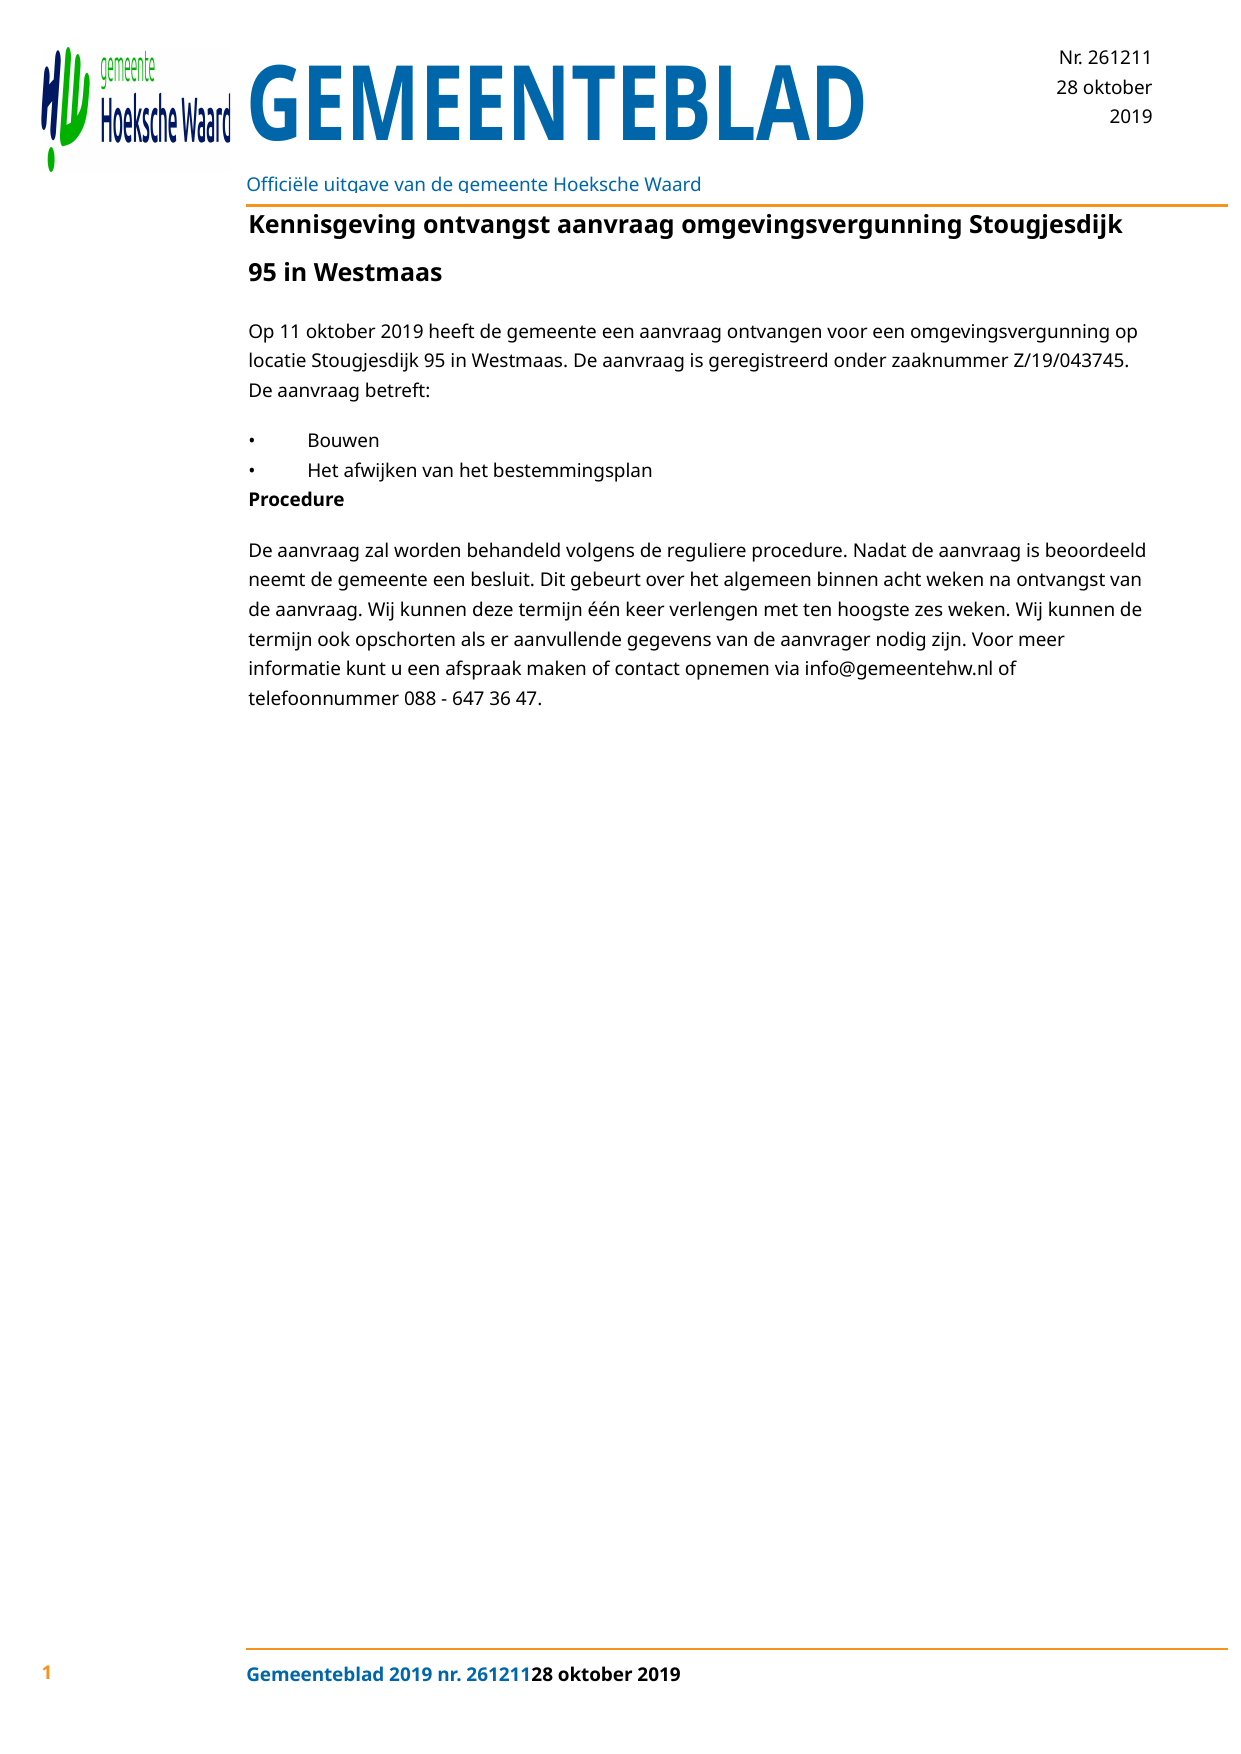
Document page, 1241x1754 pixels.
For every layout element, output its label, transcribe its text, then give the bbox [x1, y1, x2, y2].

picture [41, 47, 231, 172]
text Kennisgeving ontvangst aanvraag omgevingsvergunning Stougjesdijk 95 in Westmaas [248, 207, 1152, 288]
text De aanvraag zal worden behandeld volgens de reguliere procedure. Nadat de aanvraag is beoordeeld neemt de gemeente een besluit. Dit gebeurt over het algemeen binnen acht weken na ontvangst van de aanvraag. Wij kunnen deze termijn één keer verlengen met ten hoogste zes weken. Wij kunnen de termijn ook opschorten als er aanvullende gegevens van de aanvrager nodig zijn. Voor meer informatie kunt u een afspraak maken of contact opnemen via info@gemeentehw.nl of telefoonnummer 088 - 647 36 47. [248, 537, 1152, 711]
list Het afwijken van het bestemmingsplan [248, 457, 1152, 483]
text Op 11 oktober 2019 heeft de gemeente een aanvraag ontvangen voor een omgevingsvergunning op locatie Stougjesdijk 95 in Westmaas. De aanvraag is geregistreerd onder zaaknummer Z/19/043745. De aanvraag betreft: [248, 318, 1152, 403]
list Bouwen [248, 427, 1152, 453]
text Procedure [248, 487, 1152, 512]
